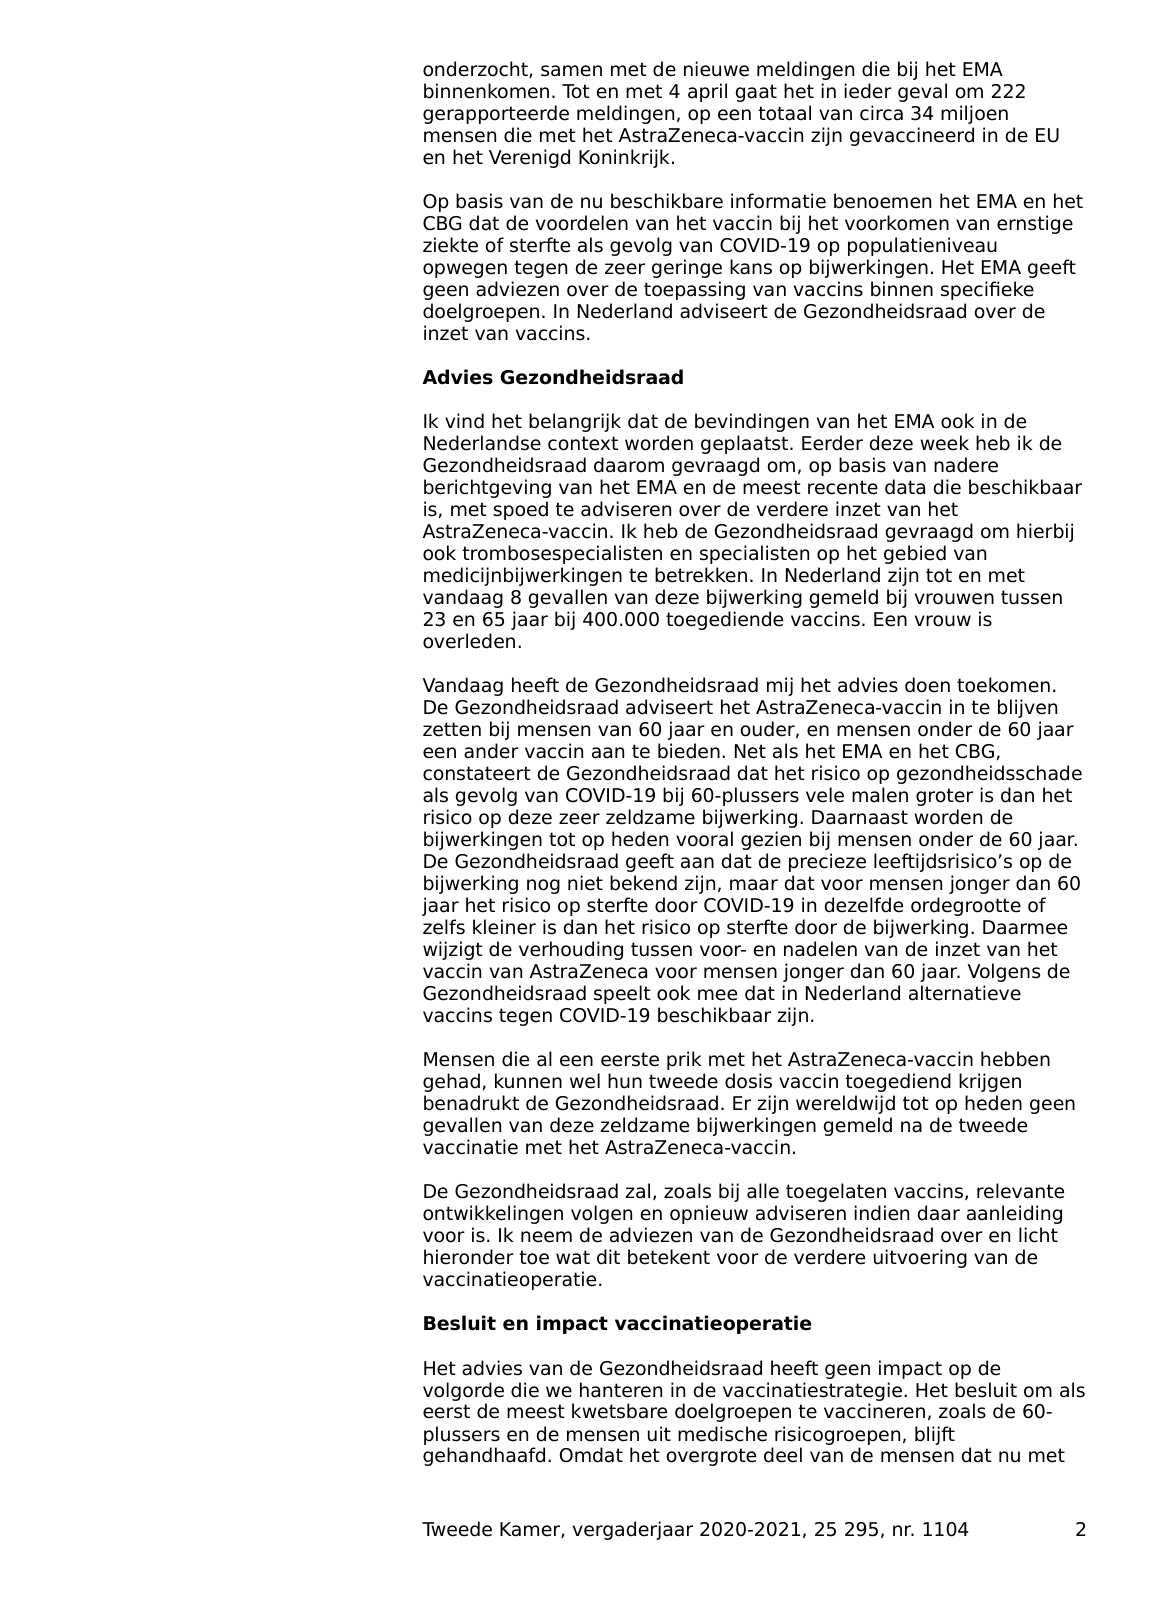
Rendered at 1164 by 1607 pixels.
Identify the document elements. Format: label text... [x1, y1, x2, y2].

subtitle Besluit en impact vaccinatieoperatie [422, 1313, 1087, 1335]
text Het advies van de Gezondheidsraad heeft geen impact op de volgorde die we hanteren in de vaccinatiestrategie. Het besluit om als eerst de meest kwetsbare doelgroepen te vaccineren, zoals de 60-plussers en de mensen uit medische risicogroepen, blijft gehandhaafd. Omdat het overgrote deel van de mensen dat nu met [422, 1357, 1087, 1467]
text Ik vind het belangrijk dat de bevindingen van het EMA ook in de Nederlandse context worden geplaatst. Eerder deze week heb ik de Gezondheidsraad daarom gevraagd om, op basis van nadere berichtgeving van het EMA en de meest recente data die beschikbaar is, met spoed te adviseren over de verdere inzet van het AstraZeneca-vaccin. Ik heb de Gezondheidsraad gevraagd om hierbij ook trombosespecialisten en specialisten op het gebied van medicijnbijwerkingen te betrekken. In Nederland zijn tot en met vandaag 8 gevallen van deze bijwerking gemeld bij vrouwen tussen 23 en 65 jaar bij 400.000 toegediende vaccins. Een vrouw is overleden. [422, 411, 1087, 653]
text Vandaag heeft de Gezondheidsraad mij het advies doen toekomen. De Gezondheidsraad adviseert het AstraZeneca-vaccin in te blijven zetten bij mensen van 60 jaar en ouder, en mensen onder de 60 jaar een ander vaccin aan te bieden. Net als het EMA en het CBG, constateert de Gezondheidsraad dat het risico op gezondheidsschade als gevolg van COVID-19 bij 60-plussers vele malen groter is dan het risico op deze zeer zeldzame bijwerking. Daarnaast worden de bijwerkingen tot op heden vooral gezien bij mensen onder de 60 jaar. De Gezondheidsraad geeft aan dat de precieze leeftijdsrisico’s op de bijwerking nog niet bekend zijn, maar dat voor mensen jonger dan 60 jaar het risico op sterfte door COVID-19 in dezelfde ordegrootte of zelfs kleiner is dan het risico op sterfte door de bijwerking. Daarmee wijzigt de verhouding tussen voor- en nadelen van de inzet van het vaccin van AstraZeneca voor mensen jonger dan 60 jaar. Volgens de Gezondheidsraad speelt ook mee dat in Nederland alternatieve vaccins tegen COVID-19 beschikbaar zijn. [422, 675, 1087, 1027]
text Mensen die al een eerste prik met het AstraZeneca-vaccin hebben gehad, kunnen wel hun tweede dosis vaccin toegediend krijgen benadrukt de Gezondheidsraad. Er zijn wereldwijd tot op heden geen gevallen van deze zeldzame bijwerkingen gemeld na de tweede vaccinatie met het AstraZeneca-vaccin. [422, 1049, 1087, 1159]
text Op basis van de nu beschikbare informatie benoemen het EMA en het CBG dat de voordelen van het vaccin bij het voorkomen van ernstige ziekte of sterfte als gevolg van COVID-19 op populatieniveau opwegen tegen de zeer geringe kans op bijwerkingen. Het EMA geeft geen adviezen over de toepassing van vaccins binnen specifieke doelgroepen. In Nederland adviseert de Gezondheidsraad over de inzet van vaccins. [422, 191, 1087, 345]
text onderzocht, samen met de nieuwe meldingen die bij het EMA binnenkomen. Tot en met 4 april gaat het in ieder geval om 222 gerapporteerde meldingen, op een totaal van circa 34 miljoen mensen die met het AstraZeneca-vaccin zijn gevaccineerd in de EU en het Verenigd Koninkrijk. [422, 59, 1087, 169]
subtitle Advies Gezondheidsraad [422, 367, 1087, 389]
text De Gezondheidsraad zal, zoals bij alle toegelaten vaccins, relevante ontwikkelingen volgen en opnieuw adviseren indien daar aanleiding voor is. Ik neem de adviezen van de Gezondheidsraad over en licht hieronder toe wat dit betekent voor de verdere uitvoering van de vaccinatieoperatie. [422, 1181, 1087, 1291]
